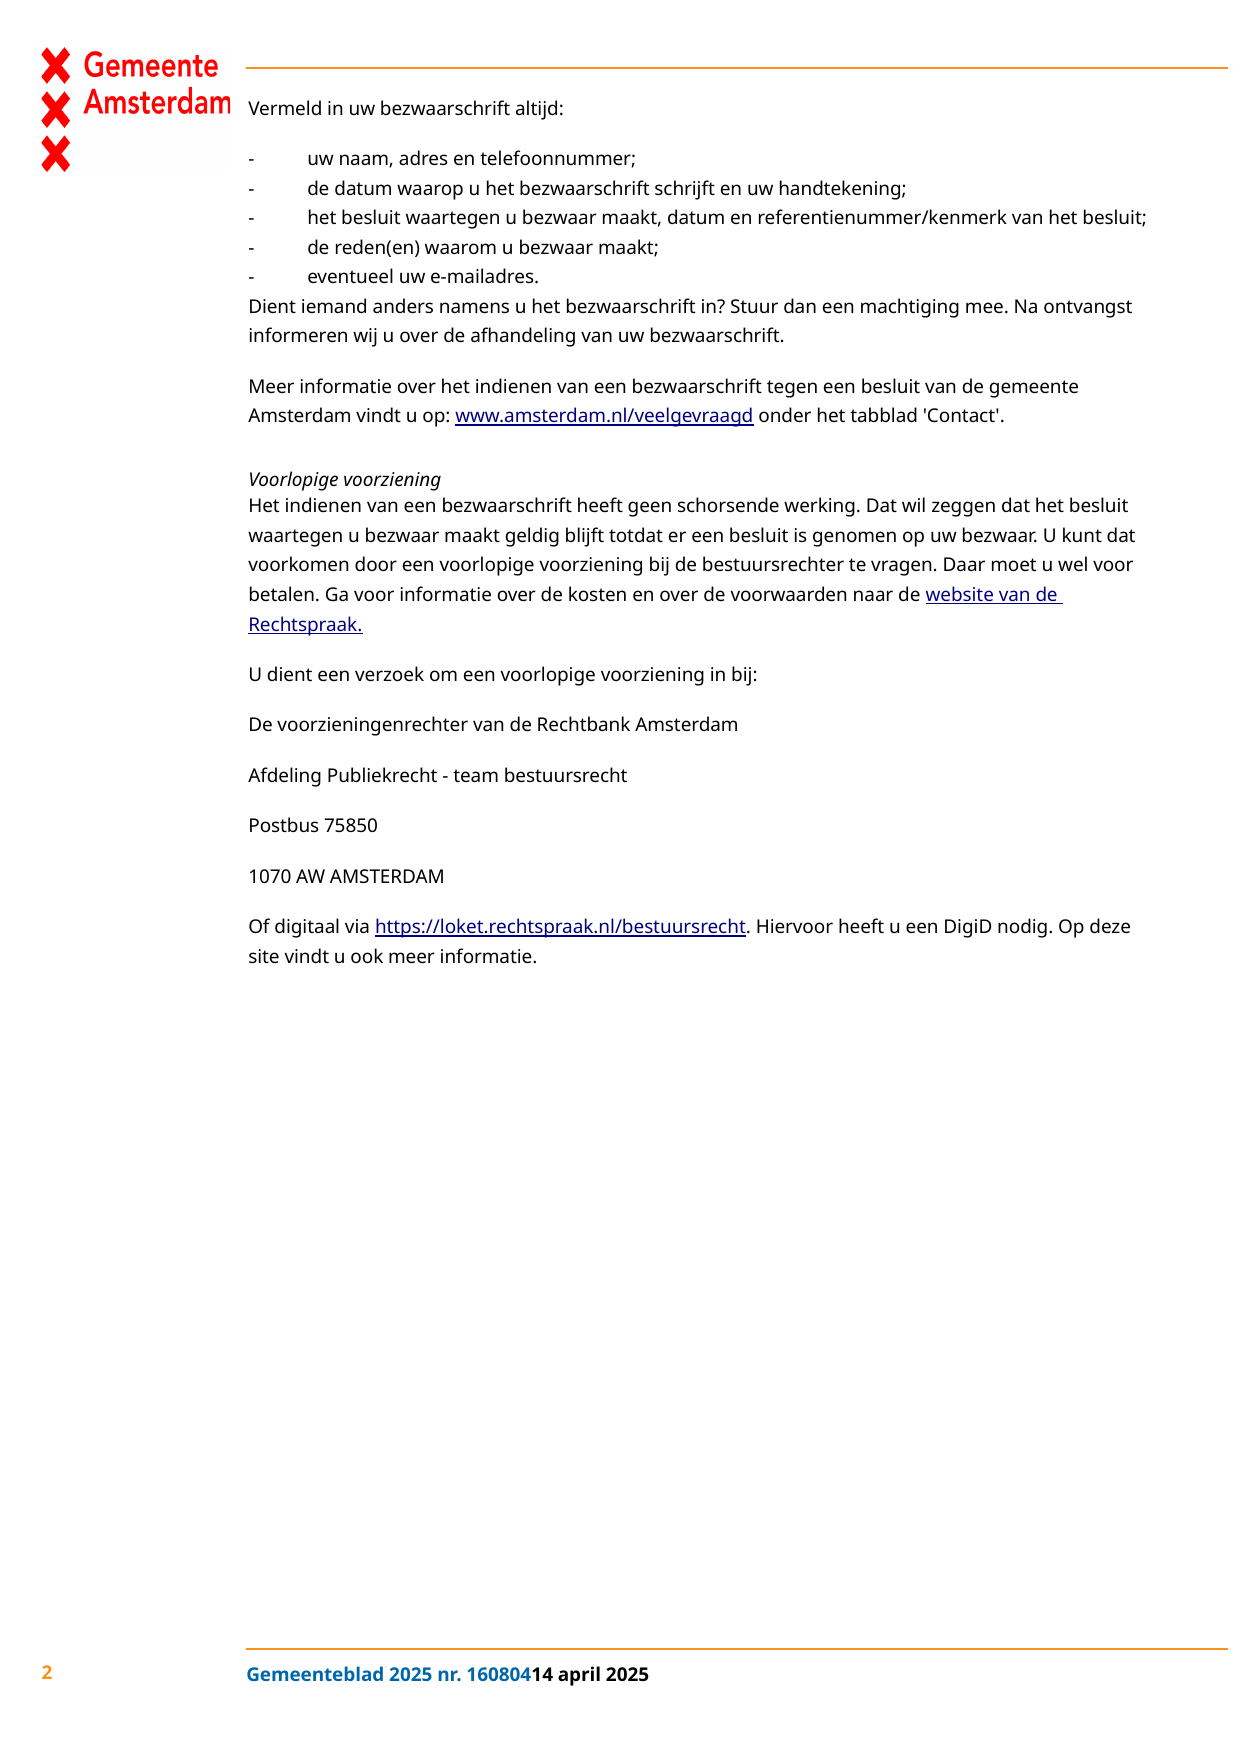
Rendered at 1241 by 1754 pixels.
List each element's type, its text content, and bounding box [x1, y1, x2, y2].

text Of digitaal via https://loket.rechtspraak.nl/bestuursrecht. Hiervoor heeft u een DigiD nodig. Op deze site vindt u ook meer informatie. [248, 913, 1152, 968]
text Dient iemand anders namens u het bezwaarschrift in? Stuur dan een machtiging mee. Na ontvangst informeren wij u over de afhandeling van uw bezwaarschrift. [248, 293, 1152, 348]
text Postbus 75850 [248, 812, 1152, 838]
list de datum waarop u het bezwaarschrift schrijft en uw handtekening; [248, 175, 1152, 201]
list uw naam, adres en telefoonnummer; [248, 145, 1152, 171]
text Meer informatie over het indienen van een bezwaarschrift tegen een besluit van de gemeente Amsterdam vindt u op: www.amsterdam.nl/veelgevraagd onder het tabblad 'Contact'. [248, 373, 1152, 428]
text Het indienen van een bezwaarschrift heeft geen schorsende werking. Dat wil zeggen dat het besluit waartegen u bezwaar maakt geldig blijft totdat er een besluit is genomen op uw bezwaar. U kunt dat voorkomen door een voorlopige voorziening bij de bestuursrechter te vragen. Daar moet u wel voor betalen. Ga voor informatie over de kosten en over de voorwaarden naar de website van de Rechtspraak. [248, 492, 1152, 636]
text De voorzieningenrechter van de Rechtbank Amsterdam [248, 712, 1152, 737]
list eventueel uw e-mailadres. [248, 263, 1152, 289]
list de reden(en) waarom u bezwaar maakt; [248, 234, 1152, 260]
text U dient een verzoek om een voorlopige voorziening in bij: [248, 661, 1152, 687]
text Afdeling Publiekrecht - team bestuursrecht [248, 762, 1152, 788]
picture [41, 47, 231, 172]
list het besluit waartegen u bezwaar maakt, datum en referentienummer/kenmerk van het besluit; [248, 204, 1152, 230]
text 1070 AW AMSTERDAM [248, 863, 1152, 888]
text Voorlopige voorziening [248, 467, 1152, 492]
text Vermeld in uw bezwaarschrift altijd: [248, 95, 1152, 121]
